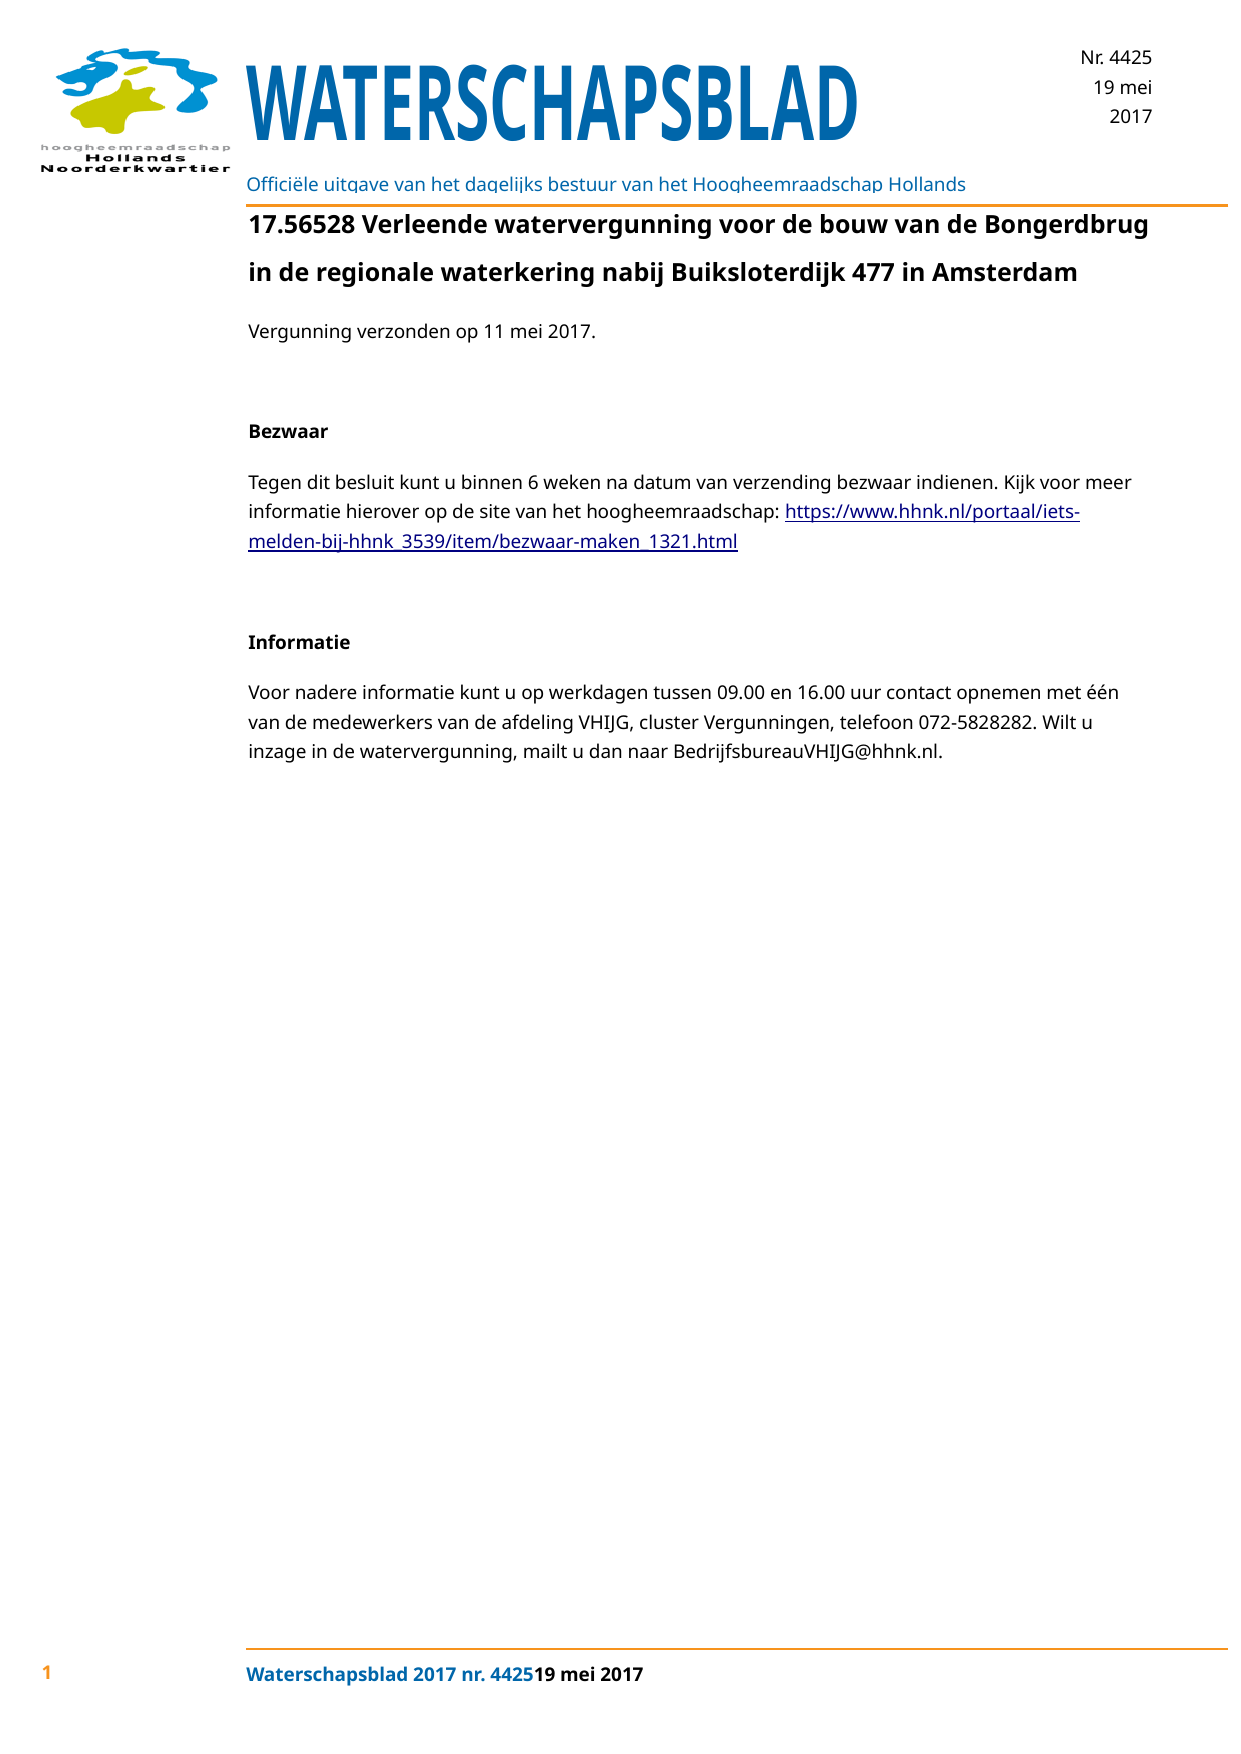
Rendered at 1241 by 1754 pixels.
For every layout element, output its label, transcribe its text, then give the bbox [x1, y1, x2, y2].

text Voor nadere informatie kunt u op werkdagen tussen 09.00 en 16.00 uur contact opnemen met één van de medewerkers van de afdeling VHIJG, cluster Vergunningen, telefoon 072-5828282. Wilt u inzage in de watervergunning, mailt u dan naar BedrijfsbureauVHIJG@hhnk.nl. [248, 679, 1152, 764]
text Tegen dit besluit kunt u binnen 6 weken na datum van verzending bezwaar indienen. Kijk voor meer informatie hierover op de site van het hoogheemraadschap: https://www.hhnk.nl/portaal/iets-melden-bij-hhnk_3539/item/bezwaar-maken_1321.html [248, 469, 1152, 554]
text Bezwaar [248, 419, 1152, 444]
text Informatie [248, 629, 1152, 655]
text Vergunning verzonden op 11 mei 2017. [248, 318, 1152, 344]
text 17.56528 Verleende watervergunning voor de bouw van de Bongerdbrug in de regionale waterkering nabij Buiksloterdijk 477 in Amsterdam [248, 207, 1152, 288]
picture [41, 47, 231, 172]
